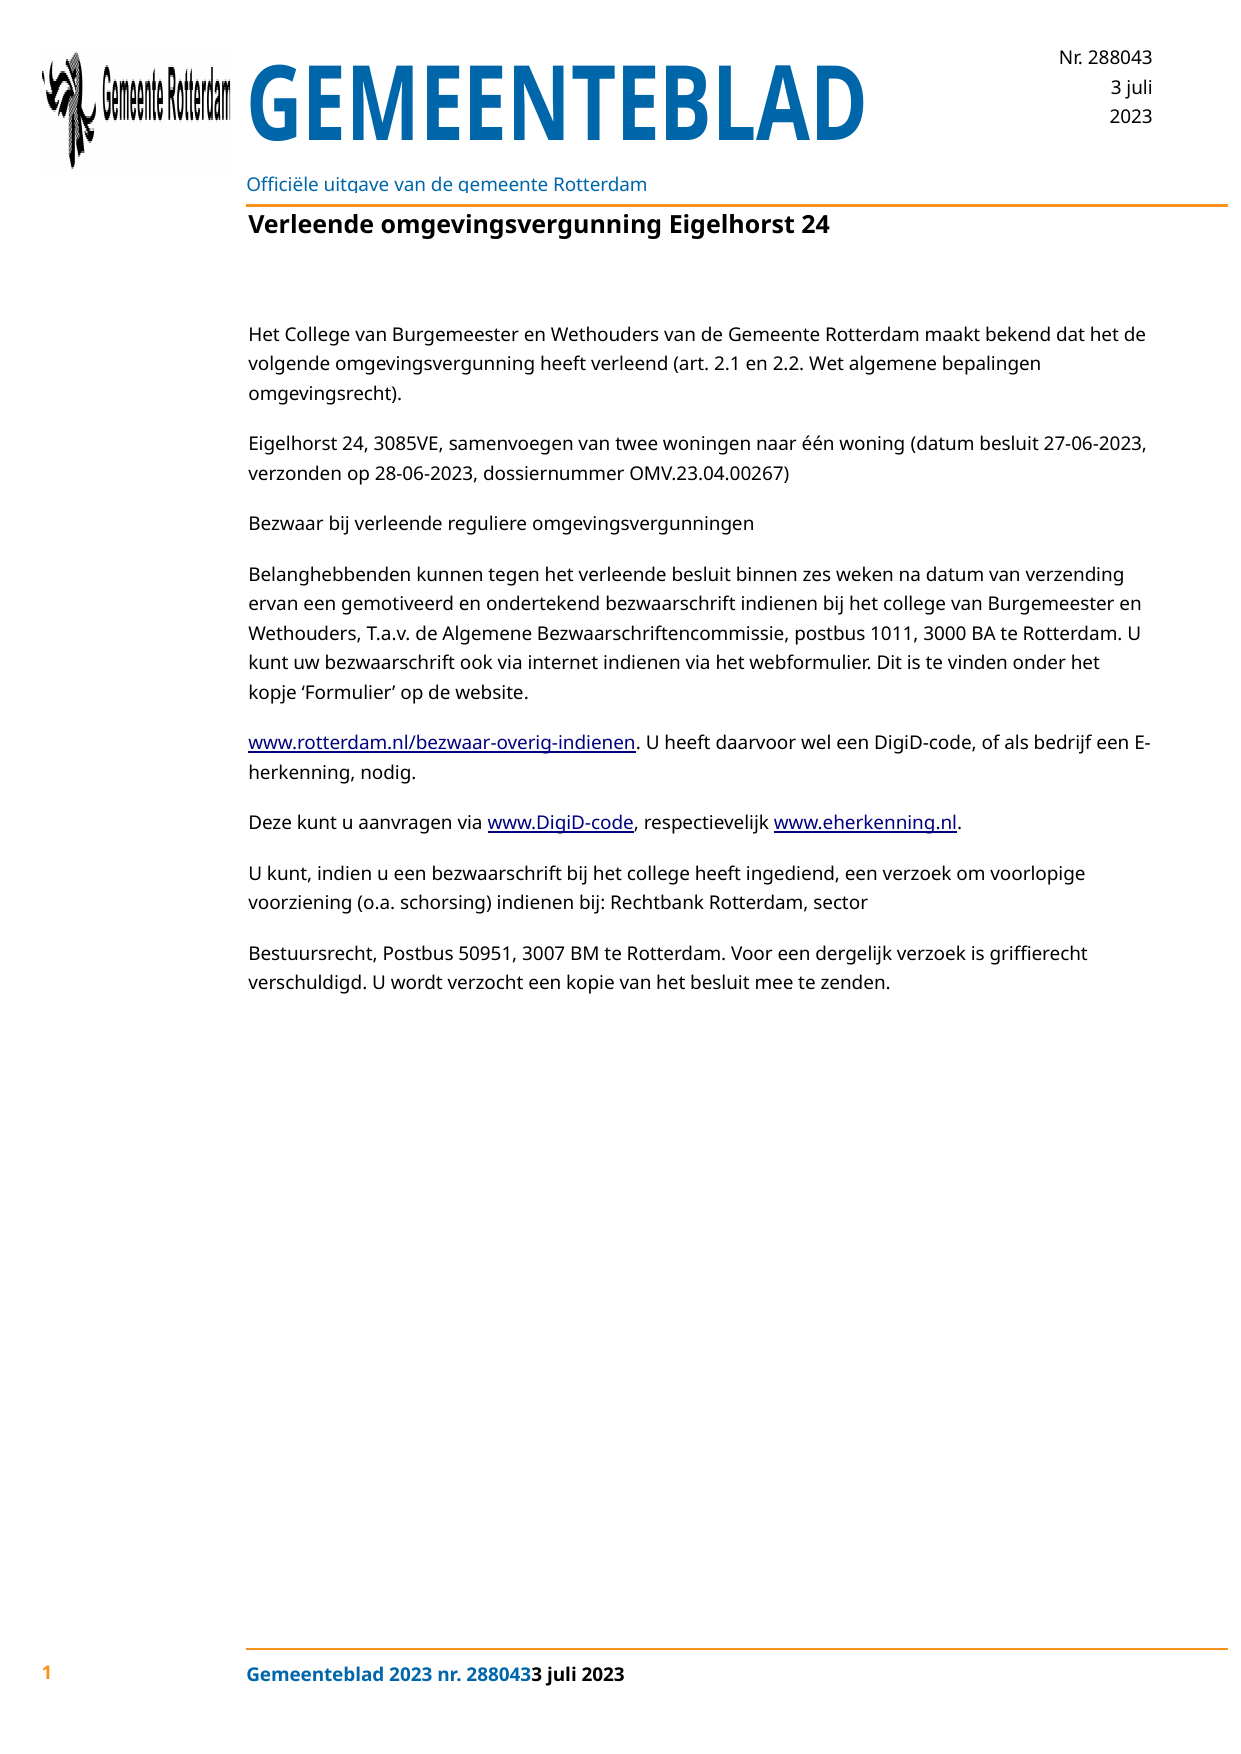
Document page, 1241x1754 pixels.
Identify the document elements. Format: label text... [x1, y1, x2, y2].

text Verleende omgevingsvergunning Eigelhorst 24 [248, 207, 1152, 241]
text U kunt, indien u een bezwaarschrift bij het college heeft ingediend, een verzoek om voorlopige voorziening (o.a. schorsing) indienen bij: Rechtbank Rotterdam, sector [248, 860, 1152, 915]
text Belanghebbenden kunnen tegen het verleende besluit binnen zes weken na datum van verzending ervan een gemotiveerd en ondertekend bezwaarschrift indienen bij het college van Burgemeester en Wethouders, T.a.v. de Algemene Bezwaarschriftencommissie, postbus 1011, 3000 BA te Rotterdam. U kunt uw bezwaarschrift ook via internet indienen via het webformulier. Dit is te vinden onder het kopje ‘Formulier’ op de website. [248, 561, 1152, 705]
text Bezwaar bij verleende reguliere omgevingsvergunningen [248, 510, 1152, 536]
text www.rotterdam.nl/bezwaar-overig-indienen. U heeft daarvoor wel een DigiD-code, of als bedrijf een E-herkenning, nodig. [248, 729, 1152, 785]
text Deze kunt u aanvragen via www.DigiD-code, respectievelijk www.eherkenning.nl. [248, 809, 1152, 835]
text Bestuursrecht, Postbus 50951, 3007 BM te Rotterdam. Voor een dergelijk verzoek is griffierecht verschuldigd. U wordt verzocht een kopie van het besluit mee te zenden. [248, 940, 1152, 995]
picture [41, 47, 231, 172]
text Het College van Burgemeester en Wethouders van de Gemeente Rotterdam maakt bekend dat het de volgende omgevingsvergunning heeft verleend (art. 2.1 en 2.2. Wet algemene bepalingen omgevingsrecht). [248, 321, 1152, 406]
text Eigelhorst 24, 3085VE, samenvoegen van twee woningen naar één woning (datum besluit 27-06-2023, verzonden op 28-06-2023, dossiernummer OMV.23.04.00267) [248, 430, 1152, 486]
